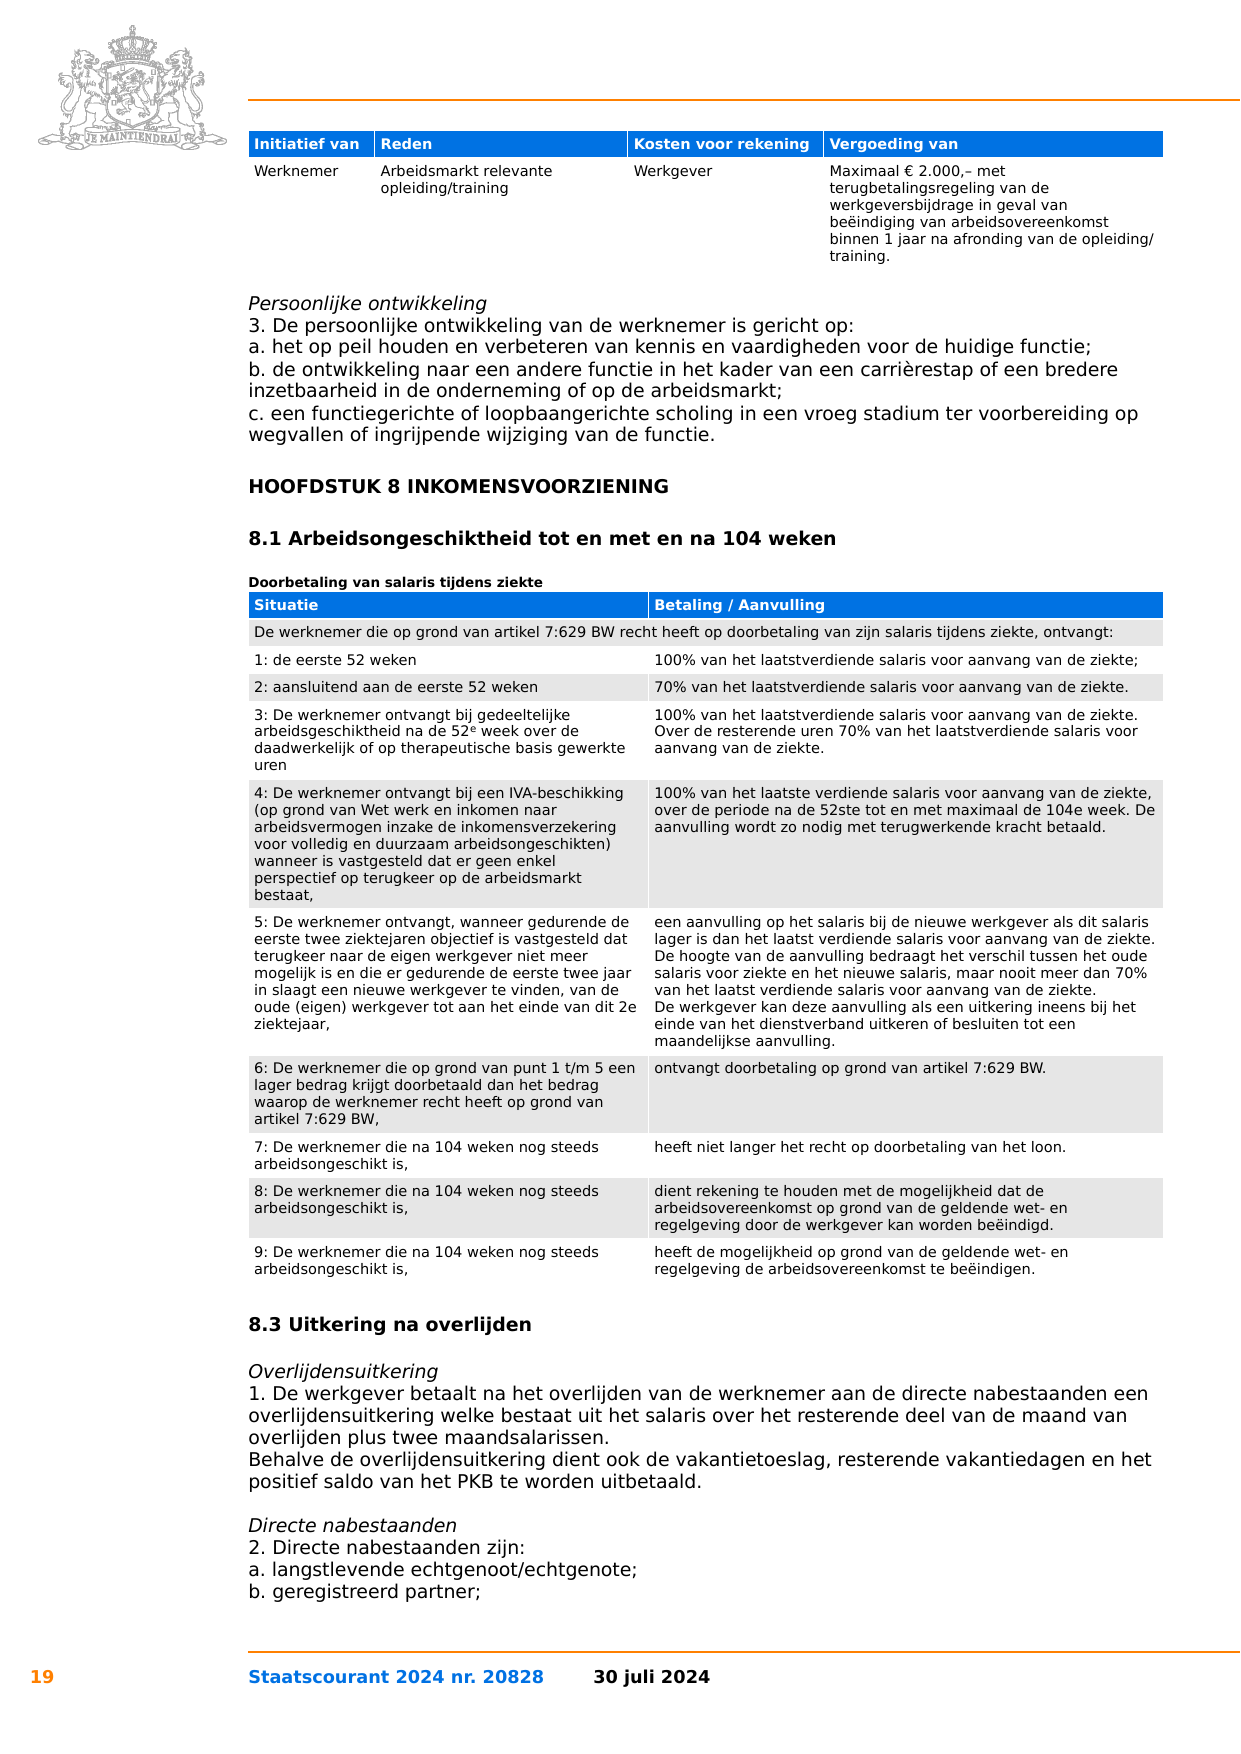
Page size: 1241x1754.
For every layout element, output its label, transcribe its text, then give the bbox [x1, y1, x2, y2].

table_header Kosten voor rekening [628, 131, 823, 157]
text a. het op peil houden en verbeteren van kennis en vaardigheden voor de huidige functie; [248, 336, 1163, 358]
table_cell 6: De werknemer die op grond van punt 1 t/m 5 een lager bedrag krijgt doorbetaald dan het bedrag waarop de werknemer recht heeft op grond van artikel 7:629 BW, [249, 1056, 648, 1133]
table_cell Maximaal € 2.000,– met terugbetalingsregeling van de werkgeversbijdrage in geval van beëindiging van arbeidsovereenkomst binnen 1 jaar na afronding van de opleiding/ training. [824, 158, 1163, 269]
table_cell Arbeidsmarkt relevante opleiding/training [375, 158, 627, 269]
subtitle Overlijdensuitkering [248, 1361, 1163, 1383]
table_cell 70% van het laatstverdiende salaris voor aanvang van de ziekte. [649, 674, 1163, 701]
table_header Initiatief van [249, 131, 374, 157]
text c. een functiegerichte of loopbaangerichte scholing in een vroeg stadium ter voorbereiding op wegvallen of ingrijpende wijziging van de functie. [248, 402, 1163, 446]
subtitle Directe nabestaanden [248, 1515, 1163, 1537]
text 2. Directe nabestaanden zijn: [248, 1537, 1163, 1559]
table_cell 9: De werknemer die na 104 weken nog steeds arbeidsongeschikt is, [249, 1240, 648, 1283]
text b. de ontwikkeling naar een andere functie in het kader van een carrièrestap of een bredere inzetbaarheid in de onderneming of op de arbeidsmarkt; [248, 358, 1163, 402]
table_cell De werknemer die op grond van artikel 7:629 BW recht heeft op doorbetaling van zijn salaris tijdens ziekte, ontvangt: [249, 620, 1163, 646]
table_cell 5: De werknemer ontvangt, wanneer gedurende de eerste twee ziektejaren objectief is vastgesteld dat terugkeer naar de eigen werkgever niet meer mogelijk is en die er gedurende de eerste twee jaar in slaagt een nieuwe werkgever te vinden, van de oude (eigen) werkgever tot aan het einde van dit 2e ziektejaar, [249, 909, 648, 1054]
table_cell Werkgever [628, 158, 823, 269]
subtitle Persoonlijke ontwikkeling [248, 292, 1163, 314]
table_cell Werknemer [249, 158, 374, 269]
table_cell 100% van het laatstverdiende salaris voor aanvang van de ziekte. Over de resterende uren 70% van het laatstverdiende salaris voor aanvang van de ziekte. [649, 702, 1163, 779]
table_cell Situatie [249, 592, 648, 618]
table_cell 3: De werknemer ontvangt bij gedeeltelijke arbeidsgeschiktheid na de 52e week over de daadwerkelijk of op therapeutische basis gewerkte uren [249, 702, 648, 779]
table_cell een aanvulling op het salaris bij de nieuwe werkgever als dit salaris lager is dan het laatst verdiende salaris voor aanvang van de ziekte. De hoogte van de aanvulling bedraagt het verschil tussen het oude salaris voor ziekte en het nieuwe salaris, maar nooit meer dan 70% van het laatst verdiende salaris voor aanvang van de ziekte. De werkgever kan deze aanvulling als een uitkering ineens bij het einde van het dienstverband uitkeren of besluiten tot een maandelijkse aanvulling. [649, 909, 1163, 1054]
picture [38, 25, 227, 150]
text Behalve de overlijdensuitkering dient ook de vakantietoeslag, resterende vakantiedagen en het positief saldo van het PKB te worden uitbetaald. [248, 1449, 1163, 1493]
table_cell Betaling / Aanvulling [649, 592, 1163, 618]
table_cell 100% van het laatstverdiende salaris voor aanvang van de ziekte; [649, 647, 1163, 673]
table_cell 1: de eerste 52 weken [249, 647, 648, 673]
table_cell heeft niet langer het recht op doorbetaling van het loon. [649, 1134, 1163, 1177]
subtitle HOOFDSTUK 8 INKOMENSVOORZIENING [248, 476, 1163, 498]
table_cell 8: De werknemer die na 104 weken nog steeds arbeidsongeschikt is, [249, 1178, 648, 1238]
table_header Doorbetaling van salaris tijdens ziekte [248, 575, 1163, 591]
text 1. De werkgever betaalt na het overlijden van de werknemer aan de directe nabestaanden een overlijdensuitkering welke bestaat uit het salaris over het resterende deel van de maand van overlijden plus twee maandsalarissen. [248, 1383, 1163, 1449]
table_cell 100% van het laatste verdiende salaris voor aanvang van de ziekte, over de periode na de 52ste tot en met maximaal de 104e week. De aanvulling wordt zo nodig met terugwerkende kracht betaald. [649, 780, 1163, 908]
table_header Reden [375, 131, 627, 157]
subtitle 8.3 Uitkering na overlijden [248, 1314, 1163, 1336]
text 3. De persoonlijke ontwikkeling van de werknemer is gericht op: [248, 314, 1163, 336]
subtitle 8.1 Arbeidsongeschiktheid tot en met en na 104 weken [248, 528, 1163, 550]
table_cell heeft de mogelijkheid op grond van de geldende wet- en regelgeving de arbeidsovereenkomst te beëindigen. [649, 1240, 1163, 1283]
text b. geregistreerd partner; [248, 1581, 1163, 1603]
table_header Vergoeding van [824, 131, 1163, 157]
table_cell 7: De werknemer die na 104 weken nog steeds arbeidsongeschikt is, [249, 1134, 648, 1177]
table_cell 2: aansluitend aan de eerste 52 weken [249, 674, 648, 701]
text a. langstlevende echtgenoot/echtgenote; [248, 1559, 1163, 1581]
table_cell dient rekening te houden met de mogelijkheid dat de arbeidsovereenkomst op grond van de geldende wet- en regelgeving door de werkgever kan worden beëindigd. [649, 1178, 1163, 1238]
table_cell ontvangt doorbetaling op grond van artikel 7:629 BW. [649, 1056, 1163, 1133]
table_cell 4: De werknemer ontvangt bij een IVA-beschikking (op grond van Wet werk en inkomen naar arbeidsvermogen inzake de inkomensverzekering voor volledig en duurzaam arbeidsongeschikten) wanneer is vastgesteld dat er geen enkel perspectief op terugkeer op de arbeidsmarkt bestaat, [249, 780, 648, 908]
